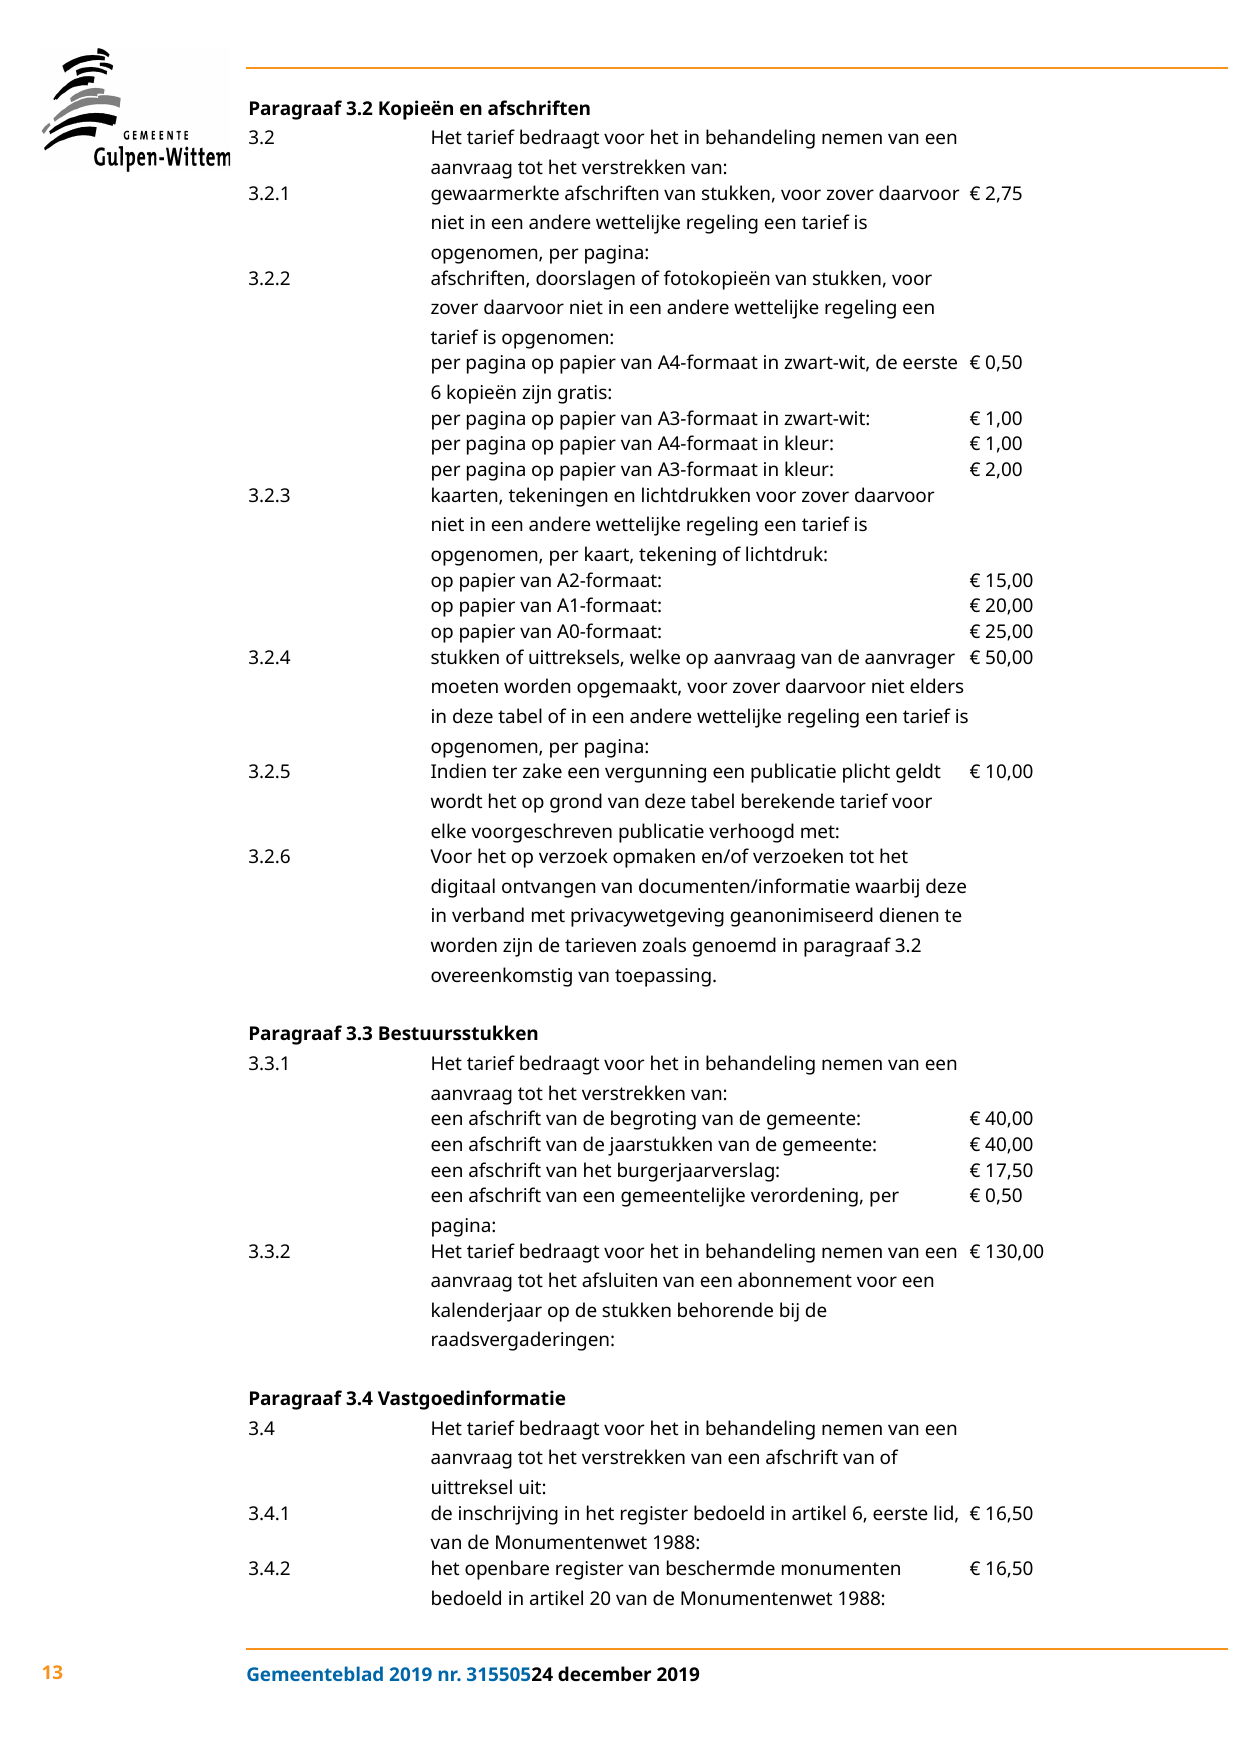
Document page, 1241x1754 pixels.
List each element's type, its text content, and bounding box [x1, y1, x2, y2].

table_cell € 130,00 [969, 1238, 1152, 1352]
table_header [969, 125, 1152, 180]
table_cell per pagina op papier van A4-formaat in zwart-wit, de eerste 6 kopieën zijn gratis: [430, 350, 969, 405]
table_cell een afschrift van een gemeentelijke verordening, per pagina: [430, 1183, 969, 1238]
table_cell op papier van A0-formaat: [430, 619, 969, 644]
table_cell € 17,50 [969, 1157, 1152, 1183]
table_cell [248, 619, 430, 644]
table_cell [248, 1183, 430, 1238]
table_cell gewaarmerkte afschriften van stukken, voor zover daarvoor niet in een andere wettelijke regeling een tarief is opgenomen, per pagina: [430, 180, 969, 265]
table_cell [248, 1105, 430, 1131]
table_cell een afschrift van het burgerjaarverslag: [430, 1157, 969, 1183]
table_cell [248, 405, 430, 431]
table_cell € 0,50 [969, 1183, 1152, 1238]
table_cell € 10,00 [969, 759, 1152, 843]
table_cell € 1,00 [969, 431, 1152, 456]
table_cell [248, 431, 430, 456]
table_cell op papier van A1-formaat: [430, 593, 969, 618]
table_cell [248, 456, 430, 482]
table_header 3.3.1 [248, 1050, 430, 1105]
table_cell afschriften, doorslagen of fotokopieën van stukken, voor zover daarvoor niet in een andere wettelijke regeling een tarief is opgenomen: [430, 265, 969, 349]
text Paragraaf 3.4 Vastgoedinformatie [248, 1385, 1152, 1411]
table_header Het tarief bedraagt voor het in behandeling nemen van een aanvraag tot het verstrekken van: [430, 1050, 969, 1105]
table_cell € 2,75 [969, 180, 1152, 265]
table_cell de inschrijving in het register bedoeld in artikel 6, eerste lid, van de Monumentenwet 1988: [430, 1500, 969, 1555]
table_cell een afschrift van de jaarstukken van de gemeente: [430, 1131, 969, 1157]
table_cell € 15,00 [969, 567, 1152, 593]
table_cell per pagina op papier van A4-formaat in kleur: [430, 431, 969, 456]
table_cell [248, 1131, 430, 1157]
table_cell per pagina op papier van A3-formaat in zwart-wit: [430, 405, 969, 431]
table_cell 3.2.3 [248, 482, 430, 567]
table_header 3.4 [248, 1415, 430, 1500]
table_cell stukken of uittreksels, welke op aanvraag van de aanvrager moeten worden opgemaakt, voor zover daarvoor niet elders in deze tabel of in een andere wettelijke regeling een tarief is opgenomen, per pagina: [430, 644, 969, 759]
table_cell [248, 567, 430, 593]
table_cell [969, 265, 1152, 349]
table_cell € 16,50 [969, 1555, 1152, 1610]
table_cell kaarten, tekeningen en lichtdrukken voor zover daarvoor niet in een andere wettelijke regeling een tarief is opgenomen, per kaart, tekening of lichtdruk: [430, 482, 969, 567]
table_cell 3.2.6 [248, 844, 430, 988]
table_cell 3.2.2 [248, 265, 430, 349]
table_cell een afschrift van de begroting van de gemeente: [430, 1105, 969, 1131]
text Paragraaf 3.3 Bestuursstukken [248, 1020, 1152, 1046]
table_cell € 20,00 [969, 593, 1152, 618]
table_cell Voor het op verzoek opmaken en/of verzoeken tot het digitaal ontvangen van documenten/informatie waarbij deze in verband met privacywetgeving geanonimiseerd dienen te worden zijn de tarieven zoals genoemd in paragraaf 3.2 overeenkomstig van toepassing. [430, 844, 969, 988]
table_cell € 1,00 [969, 405, 1152, 431]
table_cell € 50,00 [969, 644, 1152, 759]
table_cell [248, 593, 430, 618]
table_header Het tarief bedraagt voor het in behandeling nemen van een aanvraag tot het verstrekken van: [430, 125, 969, 180]
table_cell € 2,00 [969, 456, 1152, 482]
text Paragraaf 3.2 Kopieën en afschriften [248, 95, 1152, 121]
table_cell Het tarief bedraagt voor het in behandeling nemen van een aanvraag tot het afsluiten van een abonnement voor een kalenderjaar op de stukken behorende bij de raadsvergaderingen: [430, 1238, 969, 1352]
table_header [969, 1415, 1152, 1500]
table_cell € 25,00 [969, 619, 1152, 644]
table_cell 3.2.1 [248, 180, 430, 265]
table_cell Indien ter zake een vergunning een publicatie plicht geldt wordt het op grond van deze tabel berekende tarief voor elke voorgeschreven publicatie verhoogd met: [430, 759, 969, 843]
table_cell € 40,00 [969, 1131, 1152, 1157]
table_cell het openbare register van beschermde monumenten bedoeld in artikel 20 van de Monumentenwet 1988: [430, 1555, 969, 1610]
table_cell € 40,00 [969, 1105, 1152, 1131]
table_header Het tarief bedraagt voor het in behandeling nemen van een aanvraag tot het verstrekken van een afschrift van of uittreksel uit: [430, 1415, 969, 1500]
table_cell 3.2.5 [248, 759, 430, 843]
table_cell per pagina op papier van A3-formaat in kleur: [430, 456, 969, 482]
table_cell € 16,50 [969, 1500, 1152, 1555]
table_cell € 0,50 [969, 350, 1152, 405]
table_cell [248, 350, 430, 405]
table_cell [248, 1157, 430, 1183]
table_cell 3.4.1 [248, 1500, 430, 1555]
table_cell [969, 482, 1152, 567]
table_cell op papier van A2-formaat: [430, 567, 969, 593]
table_header 3.2 [248, 125, 430, 180]
picture [41, 47, 231, 172]
table_cell [969, 844, 1152, 988]
table_header [969, 1050, 1152, 1105]
table_cell 3.2.4 [248, 644, 430, 759]
table_cell 3.3.2 [248, 1238, 430, 1352]
table_cell 3.4.2 [248, 1555, 430, 1610]
